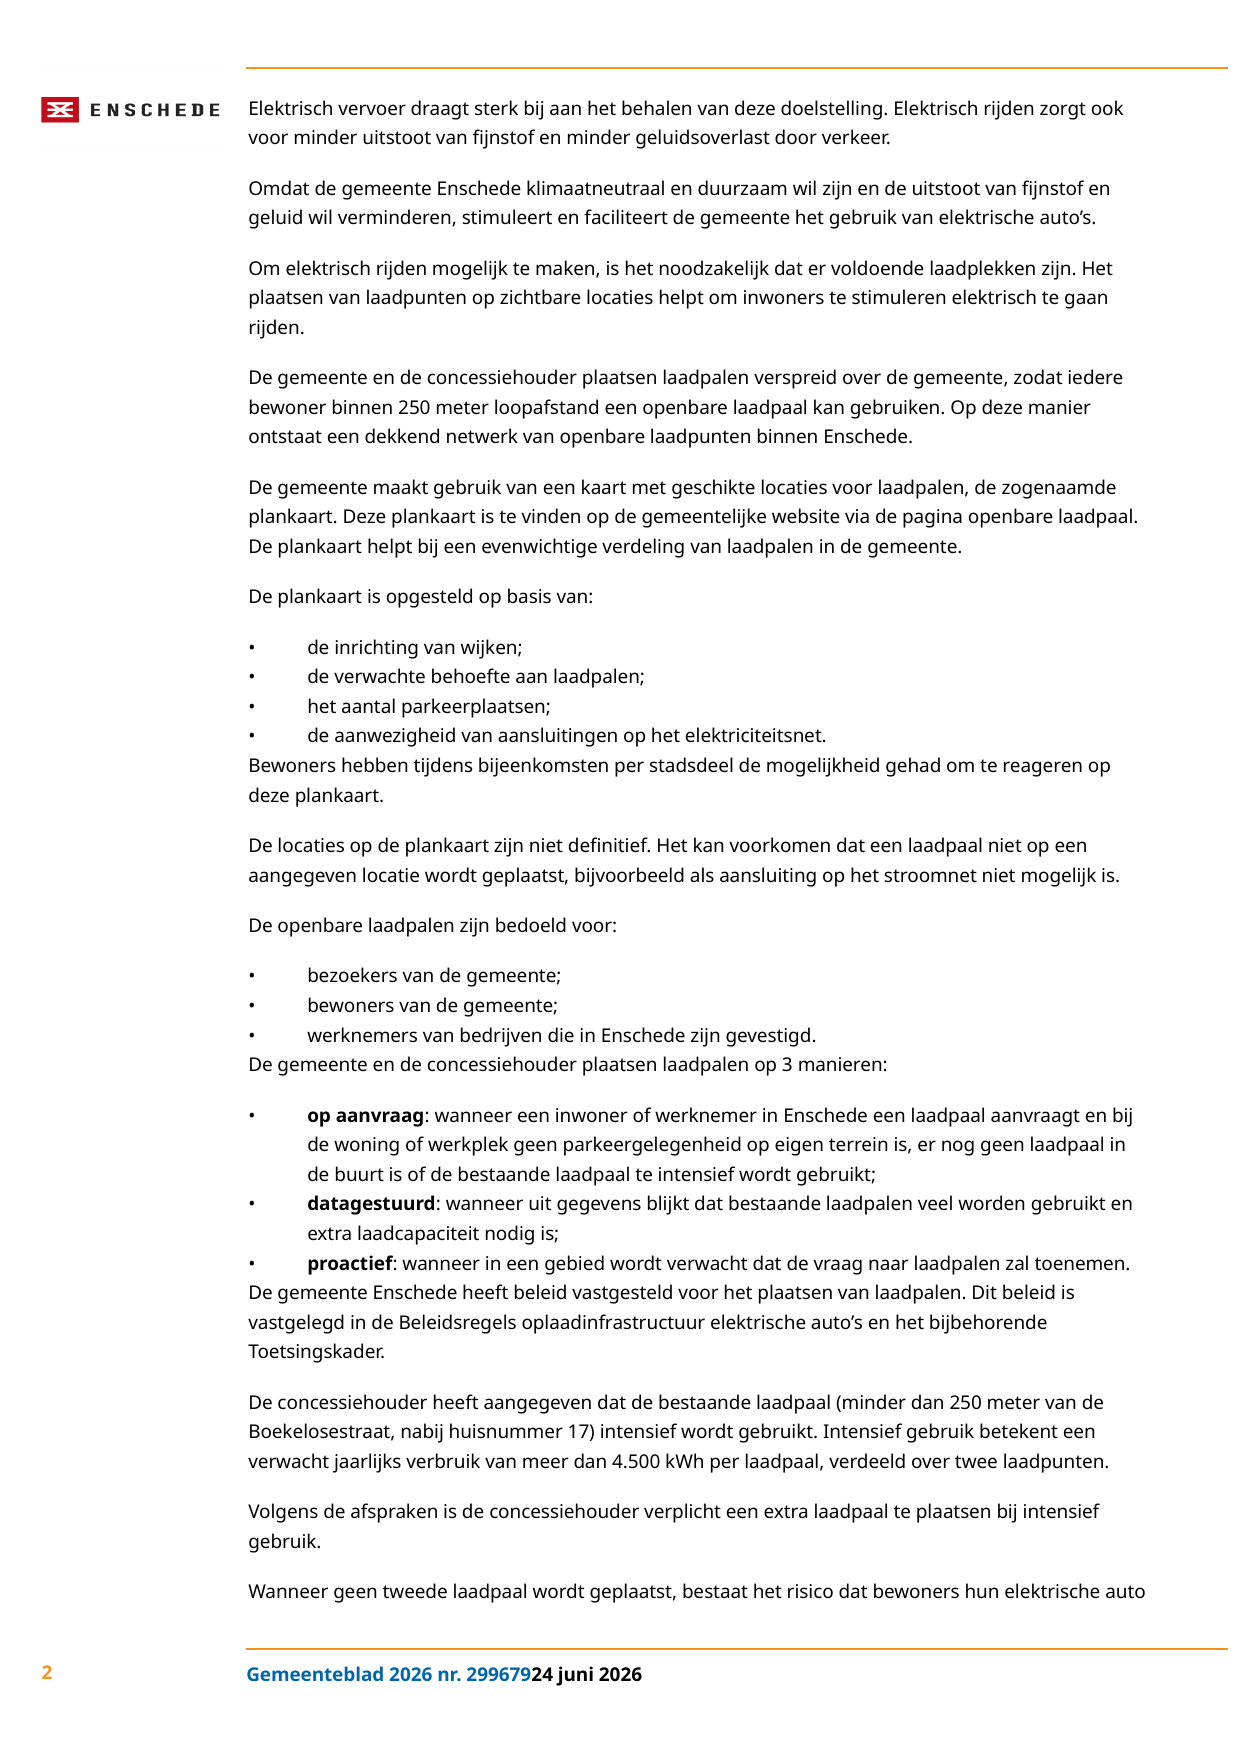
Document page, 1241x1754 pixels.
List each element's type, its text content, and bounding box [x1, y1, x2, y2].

picture [41, 47, 231, 172]
text Elektrisch vervoer draagt sterk bij aan het behalen van deze doelstelling. Elektrisch rijden zorgt ook voor minder uitstoot van fijnstof en minder geluidsoverlast door verkeer. [248, 95, 1152, 150]
text De gemeente en de concessiehouder plaatsen laadpalen verspreid over de gemeente, zodat iedere bewoner binnen 250 meter loopafstand een openbare laadpaal kan gebruiken. Op deze manier ontstaat een dekkend netwerk van openbare laadpunten binnen Enschede. [248, 364, 1152, 449]
text De openbare laadpalen zijn bedoeld voor: [248, 912, 1152, 938]
text De concessiehouder heeft aangegeven dat de bestaande laadpaal (minder dan 250 meter van de Boekelosestraat, nabij huisnummer 17) intensief wordt gebruikt. Intensief gebruik betekent een verwacht jaarlijks verbruik van meer dan 4.500 kWh per laadpaal, verdeeld over twee laadpunten. [248, 1389, 1152, 1474]
text De gemeente Enschede heeft beleid vastgesteld voor het plaatsen van laadpalen. Dit beleid is vastgelegd in de Beleidsregels oplaadinfrastructuur elektrische auto’s en het bijbehorende Toetsingskader. [248, 1279, 1152, 1364]
text Bewoners hebben tijdens bijeenkomsten per stadsdeel de mogelijkheid gehad om te reageren op deze plankaart. [248, 752, 1152, 808]
list de verwachte behoefte aan laadpalen; [248, 663, 1152, 689]
text Om elektrisch rijden mogelijk te maken, is het noodzakelijk dat er voldoende laadplekken zijn. Het plaatsen van laadpunten op zichtbare locaties helpt om inwoners te stimuleren elektrisch te gaan rijden. [248, 255, 1152, 340]
list datagestuurd: wanneer uit gegevens blijkt dat bestaande laadpalen veel worden gebruikt en extra laadcapaciteit nodig is; [248, 1191, 1152, 1246]
list werknemers van bedrijven die in Enschede zijn gevestigd. [248, 1022, 1152, 1048]
list bewoners van de gemeente; [248, 992, 1152, 1018]
list de aanwezigheid van aansluitingen op het elektriciteitsnet. [248, 723, 1152, 748]
list de inrichting van wijken; [248, 634, 1152, 660]
text Omdat de gemeente Enschede klimaatneutraal en duurzaam wil zijn en de uitstoot van fijnstof en geluid wil verminderen, stimuleert en faciliteert de gemeente het gebruik van elektrische auto’s. [248, 175, 1152, 230]
list op aanvraag: wanneer een inwoner of werknemer in Enschede een laadpaal aanvraagt en bij de woning of werkplek geen parkeergelegenheid op eigen terrein is, er nog geen laadpaal in de buurt is of de bestaande laadpaal te intensief wordt gebruikt; [248, 1102, 1152, 1187]
list bezoekers van de gemeente; [248, 963, 1152, 988]
list het aantal parkeerplaatsen; [248, 693, 1152, 719]
text Volgens de afspraken is de concessiehouder verplicht een extra laadpaal te plaatsen bij intensief gebruik. [248, 1498, 1152, 1554]
list proactief: wanneer in een gebied wordt verwacht dat de vraag naar laadpalen zal toenemen. [248, 1250, 1152, 1276]
text De gemeente maakt gebruik van een kaart met geschikte locaties voor laadpalen, de zogenaamde plankaart. Deze plankaart is te vinden op de gemeentelijke website via de pagina openbare laadpaal. De plankaart helpt bij een evenwichtige verdeling van laadpalen in de gemeente. [248, 474, 1152, 559]
text De plankaart is opgesteld op basis van: [248, 583, 1152, 609]
text De gemeente en de concessiehouder plaatsen laadpalen op 3 manieren: [248, 1051, 1152, 1077]
text Wanneer geen tweede laadpaal wordt geplaatst, bestaat het risico dat bewoners hun elektrische auto [248, 1578, 1152, 1604]
text De locaties op de plankaart zijn niet definitief. Het kan voorkomen dat een laadpaal niet op een aangegeven locatie wordt geplaatst, bijvoorbeeld als aansluiting op het stroomnet niet mogelijk is. [248, 832, 1152, 888]
